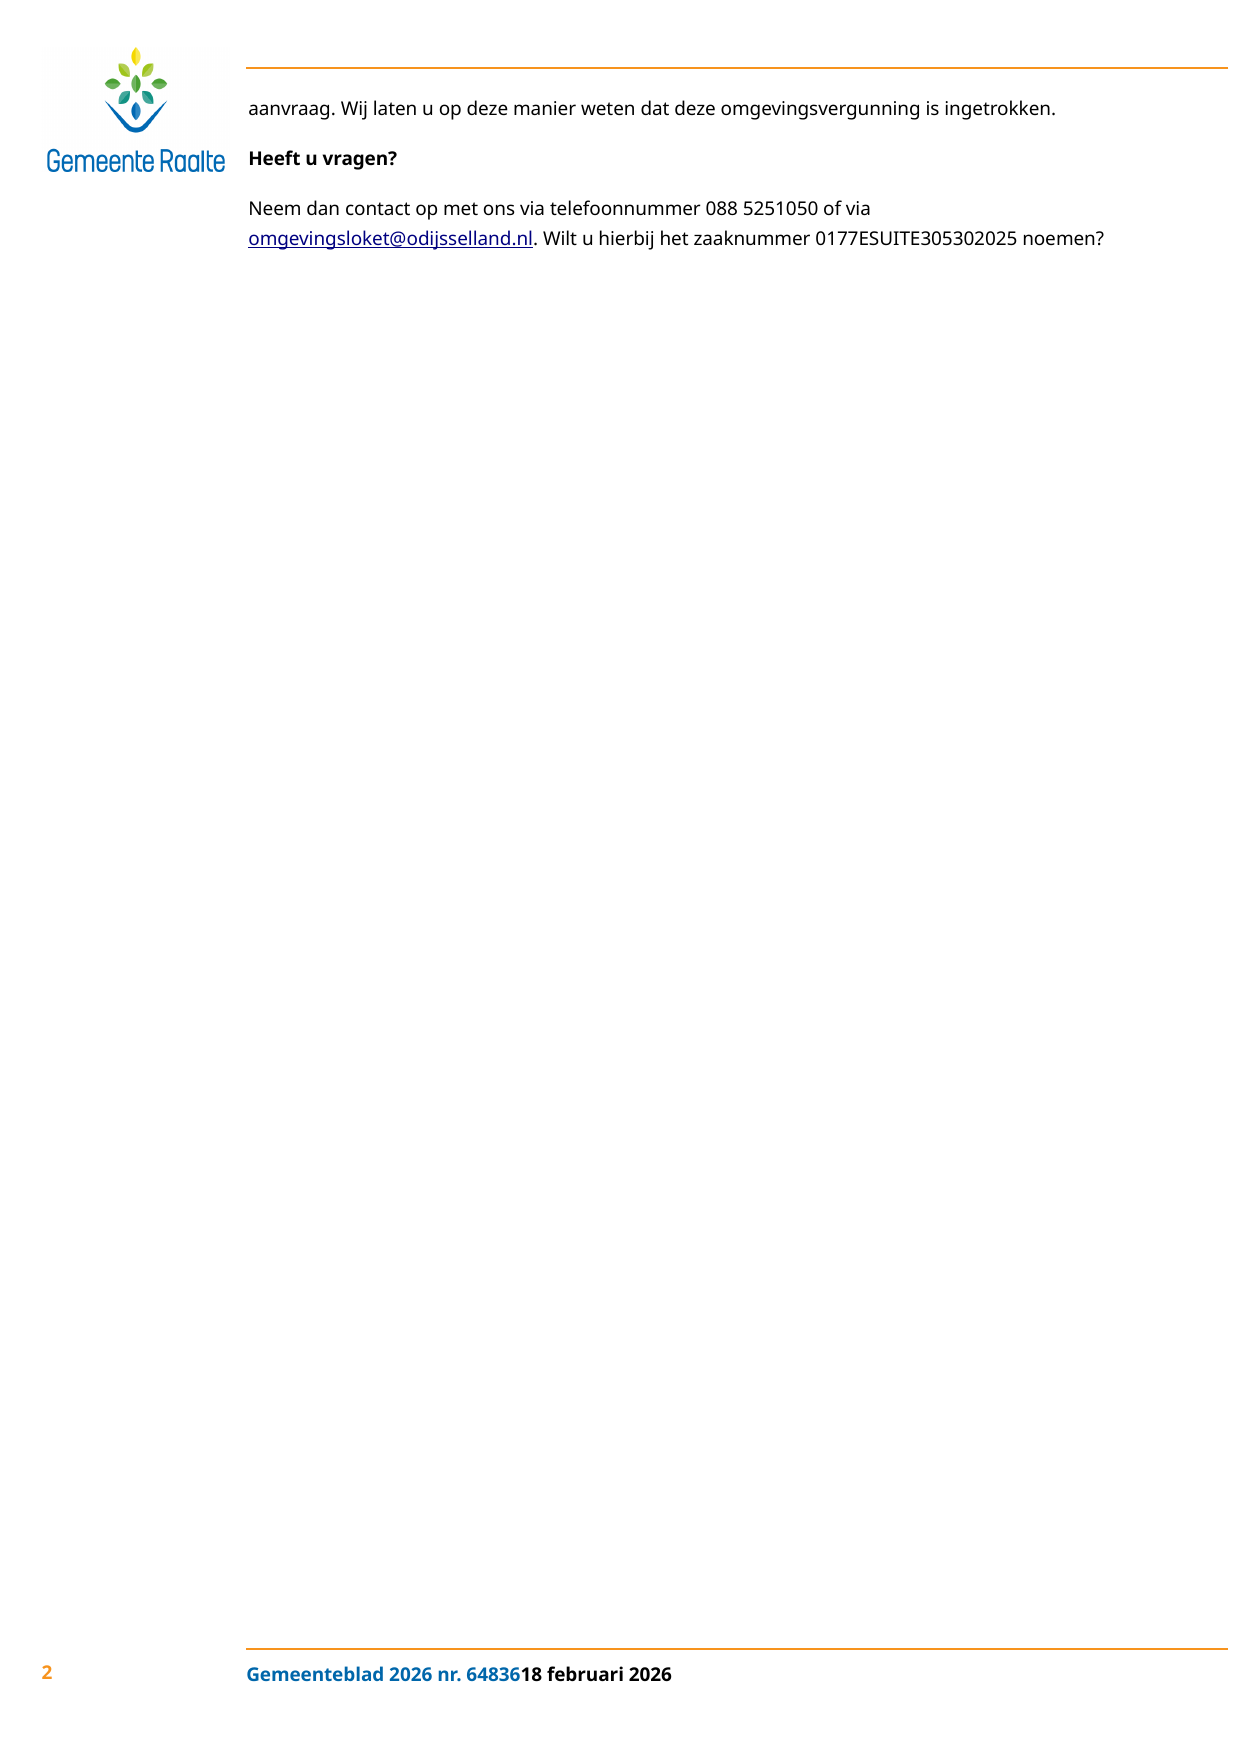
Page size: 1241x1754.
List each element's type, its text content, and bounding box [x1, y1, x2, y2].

text Heeft u vragen? [248, 145, 1152, 171]
picture [41, 47, 231, 172]
text aanvraag. Wij laten u op deze manier weten dat deze omgevingsvergunning is ingetrokken. [248, 95, 1152, 121]
text Neem dan contact op met ons via telefoonnummer 088 5251050 of via omgevingsloket@odijsselland.nl. Wilt u hierbij het zaaknummer 0177ESUITE305302025 noemen? [248, 196, 1152, 251]
